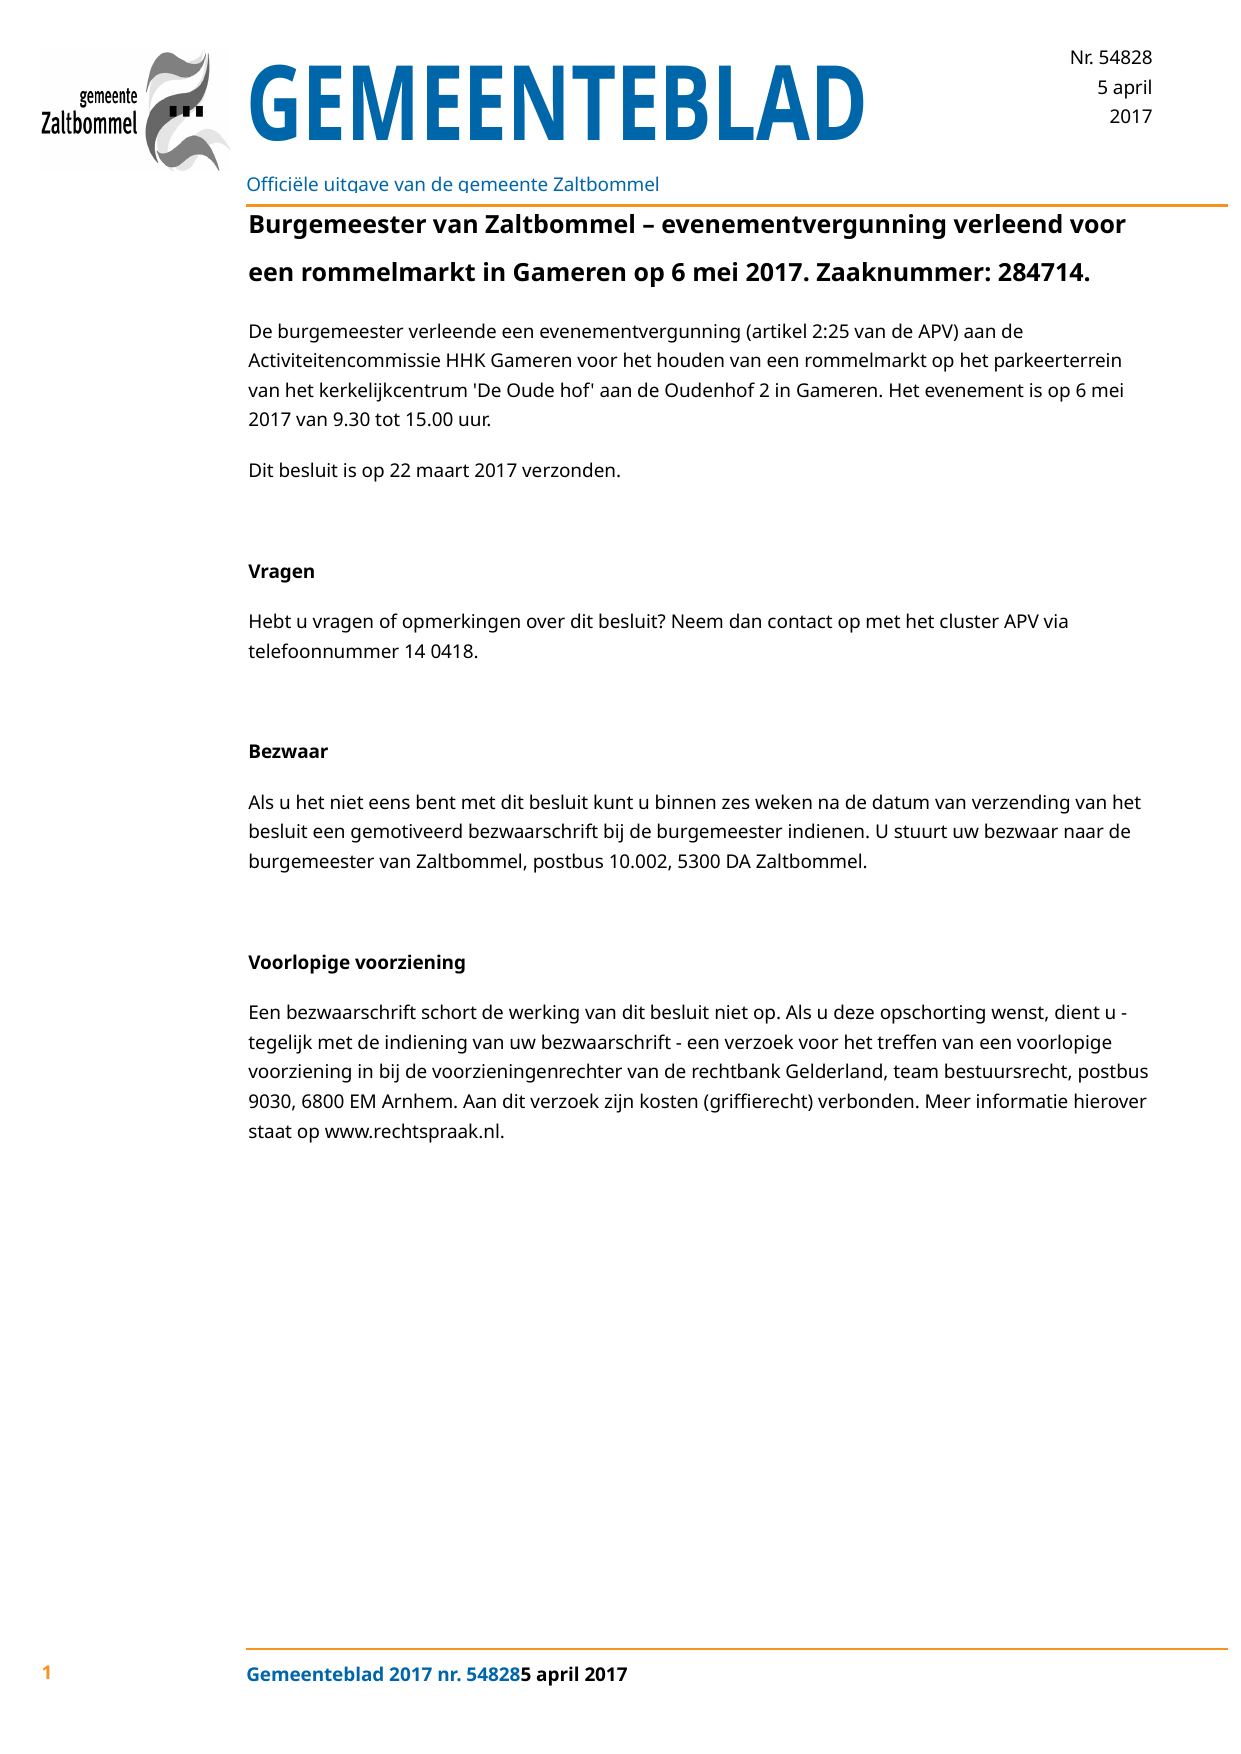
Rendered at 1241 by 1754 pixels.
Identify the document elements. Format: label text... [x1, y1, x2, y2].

text Dit besluit is op 22 maart 2017 verzonden. [248, 457, 1152, 483]
text Bezwaar [248, 739, 1152, 764]
text De burgemeester verleende een evenementvergunning (artikel 2:25 van de APV) aan de Activiteitencommissie HHK Gameren voor het houden van een rommelmarkt op het parkeerterrein van het kerkelijkcentrum 'De Oude hof' aan de Oudenhof 2 in Gameren. Het evenement is op 6 mei 2017 van 9.30 tot 15.00 uur. [248, 318, 1152, 432]
picture [41, 47, 231, 172]
text Burgemeester van Zaltbommel – evenementvergunning verleend voor een rommelmarkt in Gameren op 6 mei 2017. Zaaknummer: 284714. [248, 207, 1152, 288]
text Vragen [248, 558, 1152, 584]
text Een bezwaarschrift schort de werking van dit besluit niet op. Als u deze opschorting wenst, dient u - tegelijk met de indiening van uw bezwaarschrift - een verzoek voor het treffen van een voorlopige voorziening in bij de voorzieningenrechter van de rechtbank Gelderland, team bestuursrecht, postbus 9030, 6800 EM Arnhem. Aan dit verzoek zijn kosten (griffierecht) verbonden. Meer informatie hierover staat op www.rechtspraak.nl. [248, 999, 1152, 1144]
text Hebt u vragen of opmerkingen over dit besluit? Neem dan contact op met het cluster APV via telefoonnummer 14 0418. [248, 608, 1152, 664]
text Als u het niet eens bent met dit besluit kunt u binnen zes weken na de datum van verzending van het besluit een gemotiveerd bezwaarschrift bij de burgemeester indienen. U stuurt uw bezwaar naar de burgemeester van Zaltbommel, postbus 10.002, 5300 DA Zaltbommel. [248, 789, 1152, 874]
text Voorlopige voorziening [248, 949, 1152, 975]
